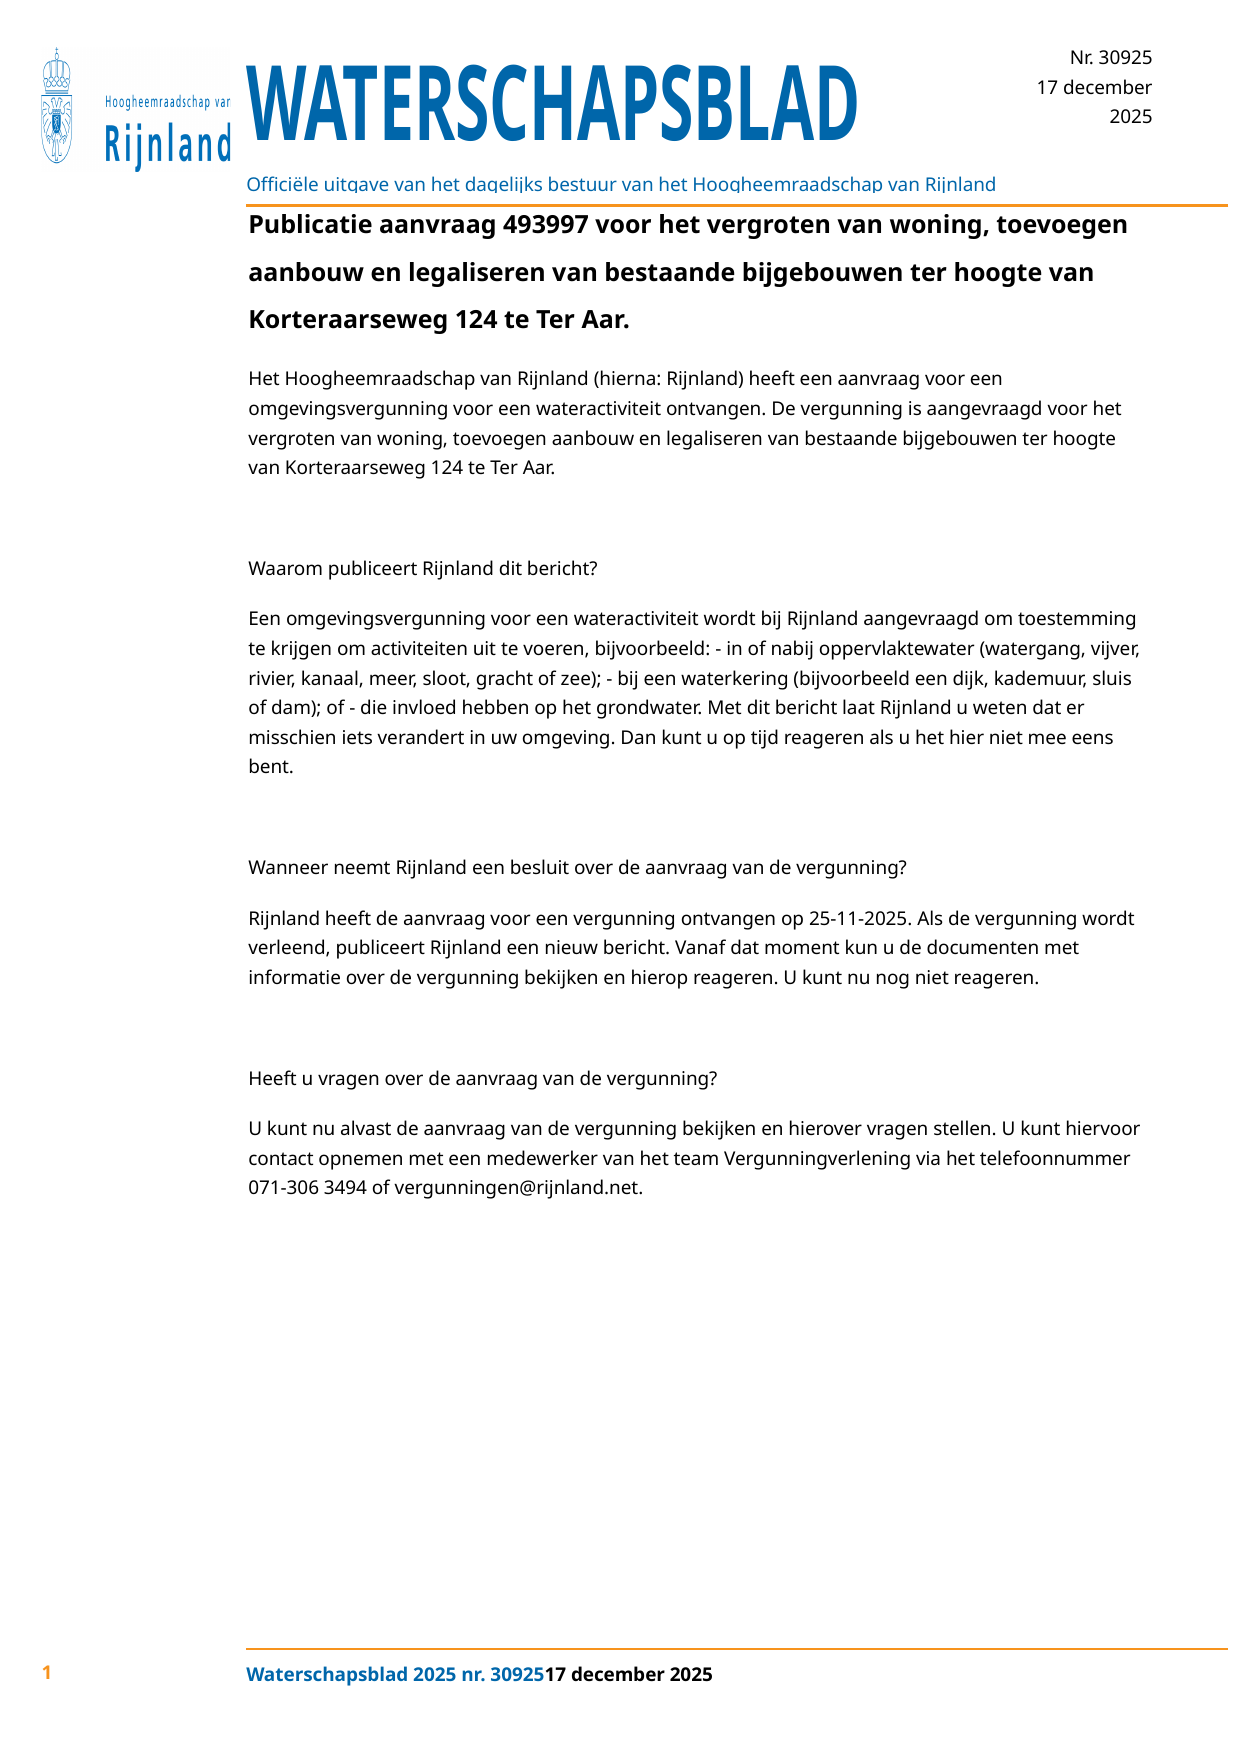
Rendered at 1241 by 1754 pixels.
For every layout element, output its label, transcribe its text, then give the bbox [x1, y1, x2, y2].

picture [41, 47, 231, 172]
text Wanneer neemt Rijnland een besluit over de aanvraag van de vergunning? [248, 854, 1152, 880]
text Heeft u vragen over de aanvraag van de vergunning? [248, 1065, 1152, 1090]
text Het Hoogheemraadschap van Rijnland (hierna: Rijnland) heeft een aanvraag voor een omgevingsvergunning voor een wateractiviteit ontvangen. De vergunning is aangevraagd voor het vergroten van woning, toevoegen aanbouw en legaliseren van bestaande bijgebouwen ter hoogte van Korteraarseweg 124 te Ter Aar. [248, 366, 1152, 480]
text Publicatie aanvraag 493997 voor het vergroten van woning, toevoegen aanbouw en legaliseren van bestaande bijgebouwen ter hoogte van Korteraarseweg 124 te Ter Aar. [248, 207, 1152, 336]
text U kunt nu alvast de aanvraag van de vergunning bekijken en hierover vragen stellen. U kunt hiervoor contact opnemen met een medewerker van het team Vergunningverlening via het telefoonnummer 071-306 3494 of vergunningen@rijnland.net. [248, 1115, 1152, 1200]
text Een omgevingsvergunning voor een wateractiviteit wordt bij Rijnland aangevraagd om toestemming te krijgen om activiteiten uit te voeren, bijvoorbeeld: - in of nabij oppervlaktewater (watergang, vijver, rivier, kanaal, meer, sloot, gracht of zee); - bij een waterkering (bijvoorbeeld een dijk, kademuur, sluis of dam); of - die invloed hebben op het grondwater. Met dit bericht laat Rijnland u weten dat er misschien iets verandert in uw omgeving. Dan kunt u op tijd reageren als u het hier niet mee eens bent. [248, 606, 1152, 779]
text Rijnland heeft de aanvraag voor een vergunning ontvangen op 25-11-2025. Als de vergunning wordt verleend, publiceert Rijnland een nieuw bericht. Vanaf dat moment kun u de documenten met informatie over de vergunning bekijken en hierop reageren. U kunt nu nog niet reageren. [248, 905, 1152, 989]
text Waarom publiceert Rijnland dit bericht? [248, 555, 1152, 581]
